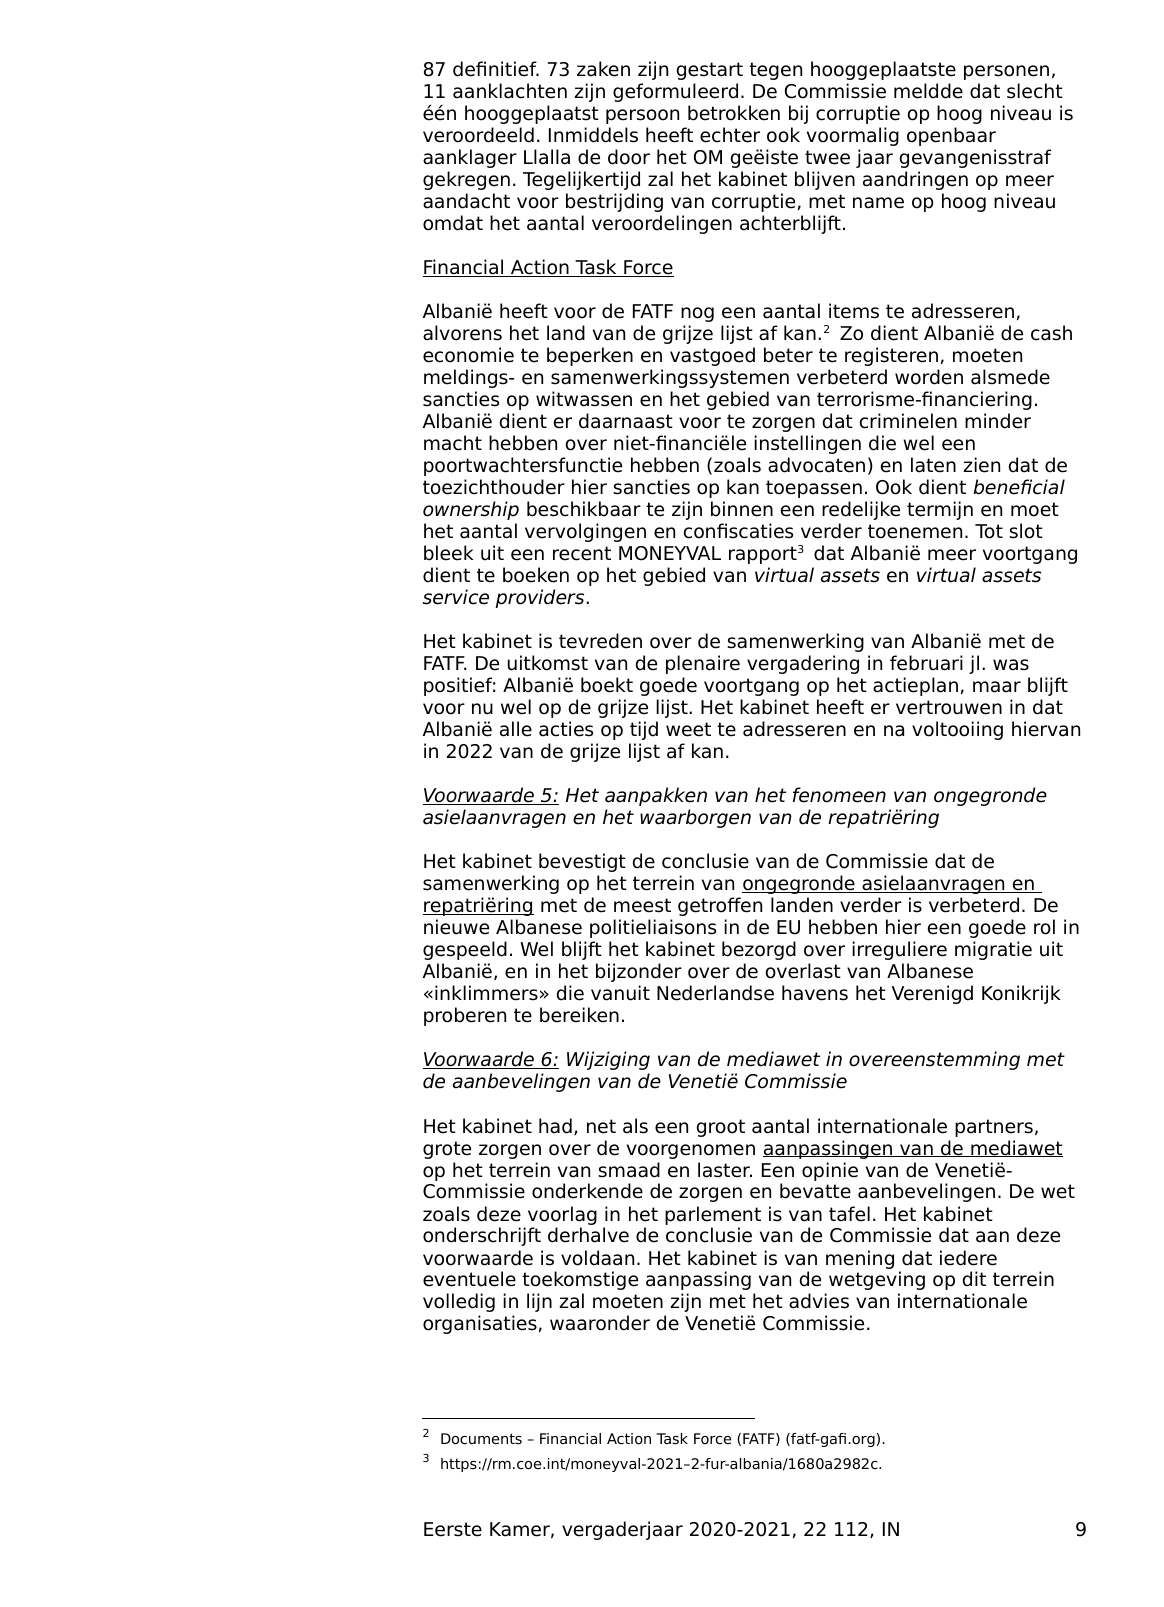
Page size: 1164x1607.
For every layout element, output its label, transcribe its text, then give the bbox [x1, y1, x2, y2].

text Het kabinet is tevreden over de samenwerking van Albanië met de FATF. De uitkomst van de plenaire vergadering in februari jl. was positief: Albanië boekt goede voortgang op het actieplan, maar blijft voor nu wel op de grijze lijst. Het kabinet heeft er vertrouwen in dat Albanië alle acties op tijd weet te adresseren en na voltooiing hiervan in 2022 van de grijze lijst af kan. [422, 631, 1087, 763]
subtitle Voorwaarde 6: Wijziging van de mediawet in overeenstemming met de aanbevelingen van de Venetië Commissie [422, 1049, 1087, 1093]
text https://rm.coe.int/moneyval-2021–2-fur-albania/1680a2982c. [422, 1452, 1087, 1474]
subtitle Financial Action Task Force [422, 257, 1087, 279]
text Het kabinet bevestigt de conclusie van de Commissie dat de samenwerking op het terrein van ongegronde asielaanvragen en repatriëring met de meest getroffen landen verder is verbeterd. De nieuwe Albanese politieliaisons in de EU hebben hier een goede rol in gespeeld. Wel blijft het kabinet bezorgd over irreguliere migratie uit Albanië, en in het bijzonder over de overlast van Albanese «inklimmers» die vanuit Nederlandse havens het Verenigd Konikrijk proberen te bereiken. [422, 851, 1087, 1027]
subtitle Voorwaarde 5: Het aanpakken van het fenomeen van ongegronde asielaanvragen en het waarborgen van de repatriëring [422, 785, 1087, 829]
text Het kabinet had, net als een groot aantal internationale partners, grote zorgen over de voorgenomen aanpassingen van de mediawet op het terrein van smaad en laster. Een opinie van de Venetië-Commissie onderkende de zorgen en bevatte aanbevelingen. De wet zoals deze voorlag in het parlement is van tafel. Het kabinet onderschrijft derhalve de conclusie van de Commissie dat aan deze voorwaarde is voldaan. Het kabinet is van mening dat iedere eventuele toekomstige aanpassing van de wetgeving op dit terrein volledig in lijn zal moeten zijn met het advies van internationale organisaties, waaronder de Venetië Commissie. [422, 1116, 1087, 1335]
text 87 definitief. 73 zaken zijn gestart tegen hooggeplaatste personen, 11 aanklachten zijn geformuleerd. De Commissie meldde dat slecht één hooggeplaatst persoon betrokken bij corruptie op hoog niveau is veroordeeld. Inmiddels heeft echter ook voormalig openbaar aanklager Llalla de door het OM geëiste twee jaar gevangenisstraf gekregen. Tegelijkertijd zal het kabinet blijven aandringen op meer aandacht voor bestrijding van corruptie, met name op hoog niveau omdat het aantal veroordelingen achterblijft. [422, 59, 1087, 235]
text Documents – Financial Action Task Force (FATF) (fatf-gafi.org). [422, 1427, 1087, 1449]
text Albanië heeft voor de FATF nog een aantal items te adresseren, alvorens het land van de grijze lijst af kan. Zo dient Albanië de cash economie te beperken en vastgoed beter te registeren, moeten meldings- en samenwerkingssystemen verbeterd worden alsmede sancties op witwassen en het gebied van terrorisme-financiering. Albanië dient er daarnaast voor te zorgen dat criminelen minder macht hebben over niet-financiële instellingen die wel een poortwachtersfunctie hebben (zoals advocaten) en laten zien dat de toezichthouder hier sancties op kan toepassen. Ook dient beneficial ownership beschikbaar te zijn binnen een redelijke termijn en moet het aantal vervolgingen en confiscaties verder toenemen. Tot slot bleek uit een recent MONEYVAL rapport dat Albanië meer voortgang dient te boeken op het gebied van virtual assets en virtual assets service providers. [422, 301, 1087, 609]
